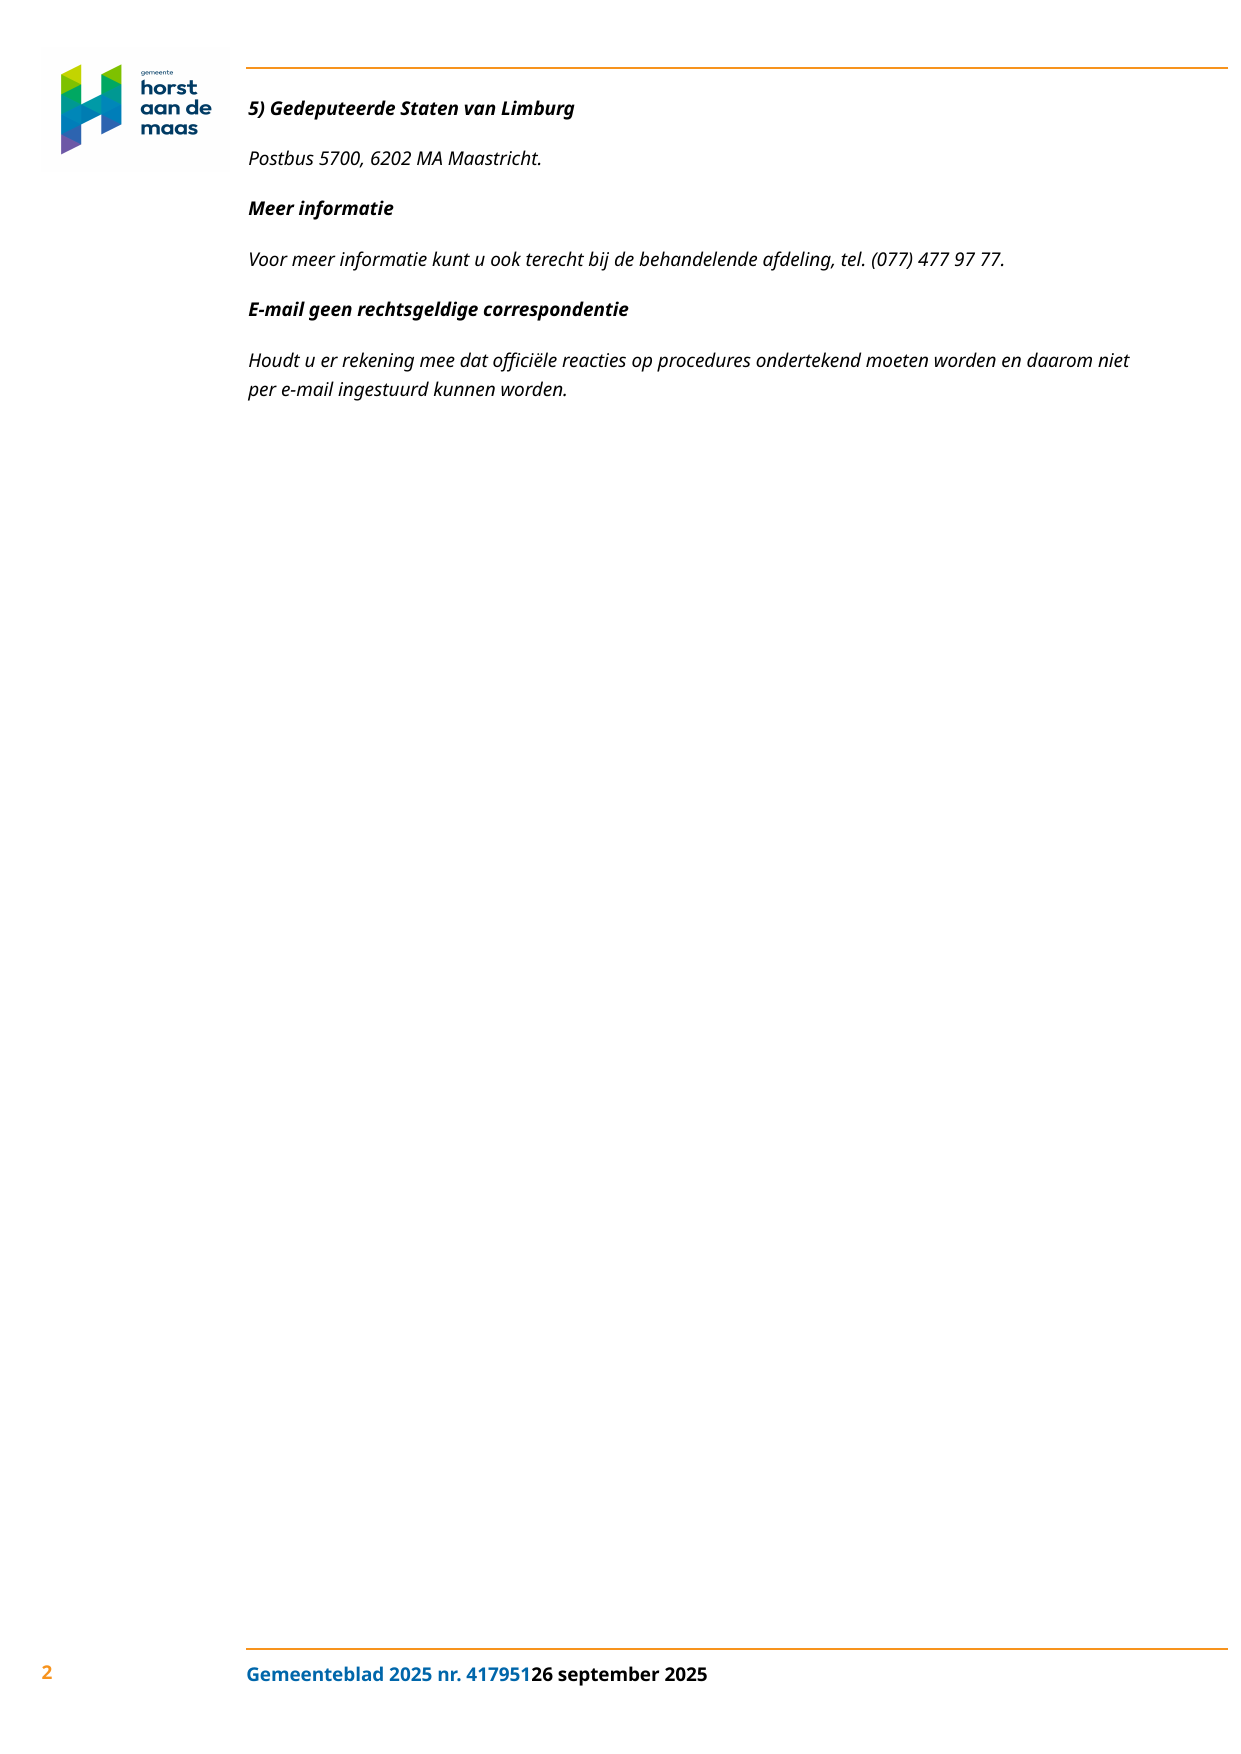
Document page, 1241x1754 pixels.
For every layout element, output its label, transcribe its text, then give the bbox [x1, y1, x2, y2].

text Postbus 5700, 6202 MA Maastricht. [248, 145, 1152, 171]
text Voor meer informatie kunt u ook terecht bij de behandelende afdeling, tel. (077) 477 97 77. [248, 246, 1152, 272]
text Houdt u er rekening mee dat officiële reacties op procedures ondertekend moeten worden en daarom niet per e-mail ingestuurd kunnen worden. [248, 347, 1152, 402]
text E-mail geen rechtsgeldige correspondentie [248, 296, 1152, 322]
text 5) Gedeputeerde Staten van Limburg [248, 95, 1152, 121]
text Meer informatie [248, 196, 1152, 221]
picture [41, 47, 231, 172]
